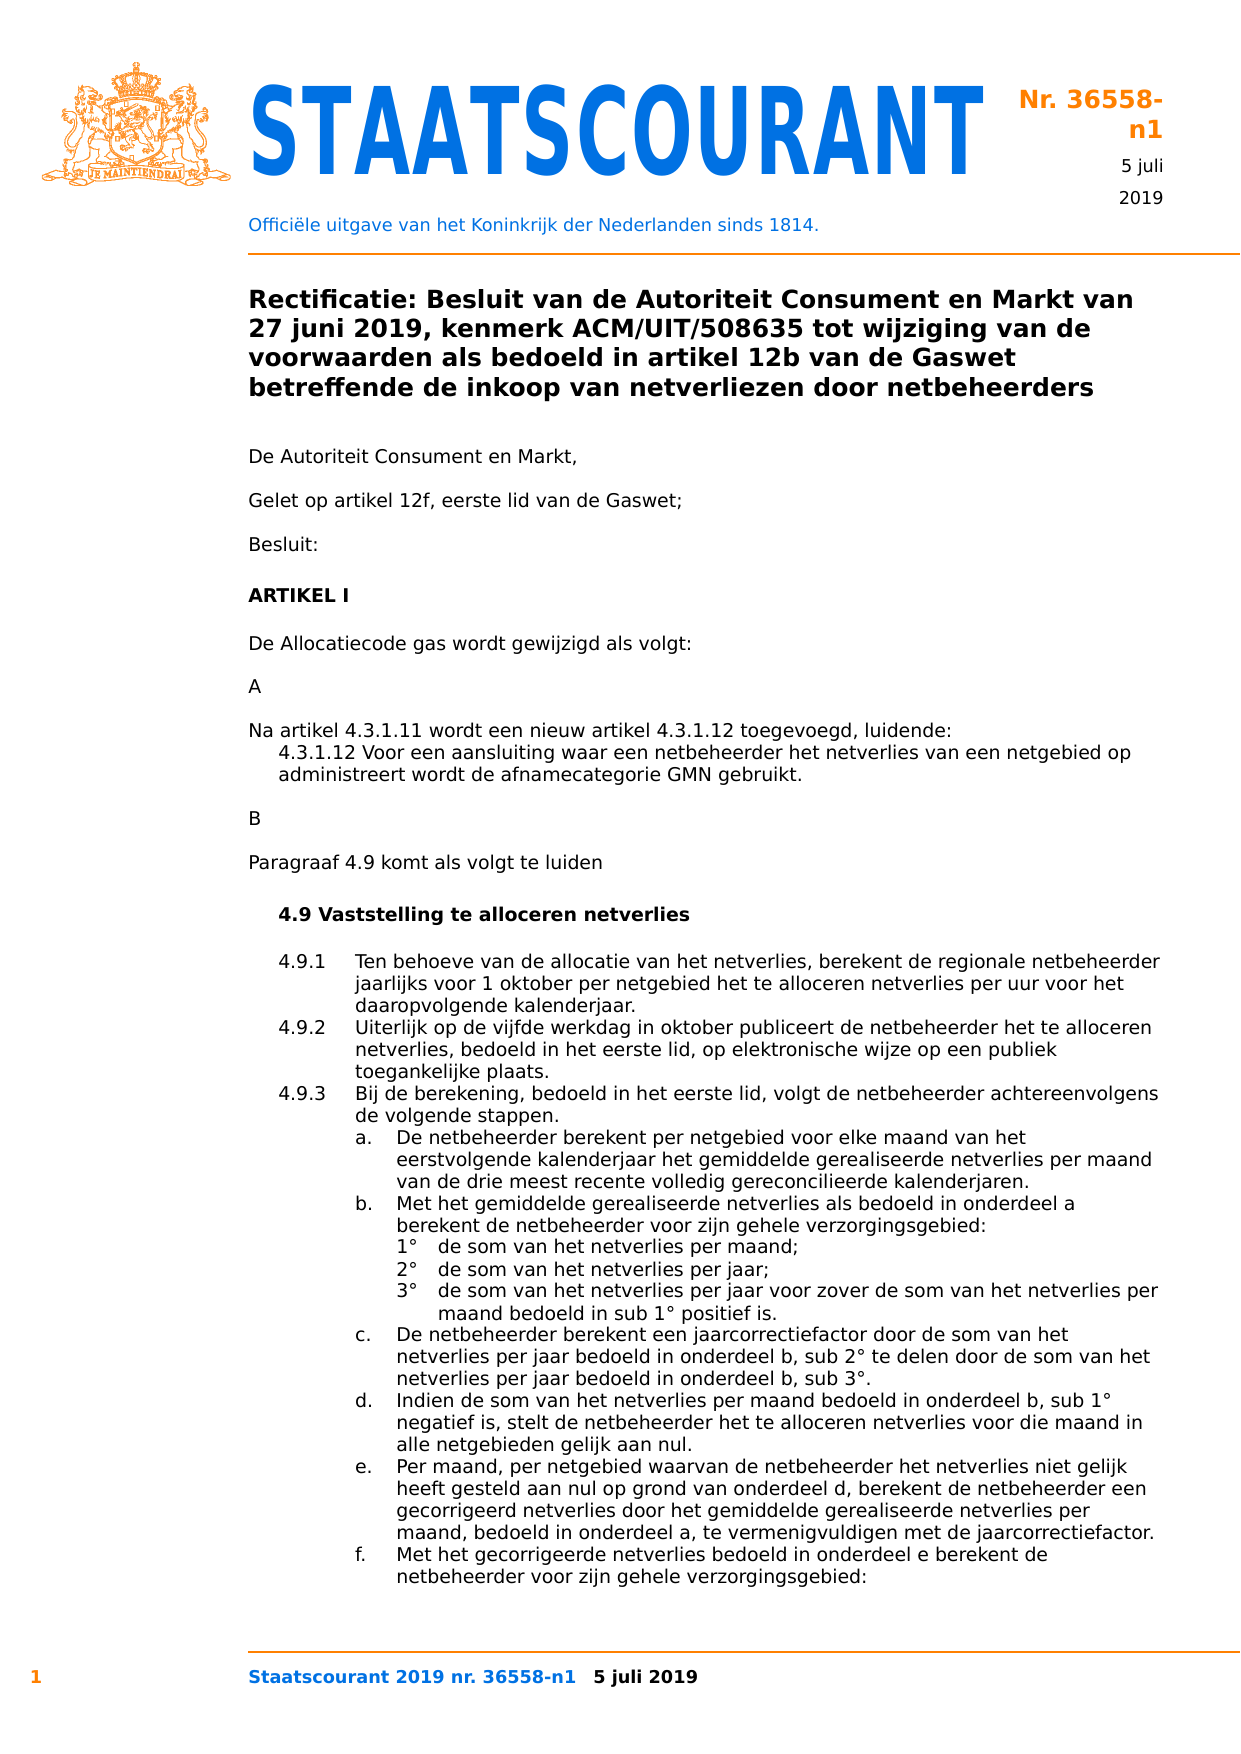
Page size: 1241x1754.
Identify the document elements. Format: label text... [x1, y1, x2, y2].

subtitle Rectificatie: Besluit van de Autoriteit Consument en Markt van 27 juni 2019, kenmerk ACM/UIT/508635 tot wijziging van de voorwaarden als bedoeld in artikel 12b van de Gaswet betreffende de inkoop van netverliezen door netbeheerders [248, 285, 1163, 402]
text d. Indien de som van het netverlies per maand bedoeld in onderdeel b, sub 1° negatief is, stelt de netbeheerder het te alloceren netverlies voor die maand in alle netgebieden gelijk aan nul. [355, 1390, 1163, 1456]
text e. Per maand, per netgebied waarvan de netbeheerder het netverlies niet gelijk heeft gesteld aan nul op grond van onderdeel d, berekent de netbeheerder een gecorrigeerd netverlies door het gemiddelde gerealiseerde netverlies per maand, bedoeld in onderdeel a, te vermenigvuldigen met de jaarcorrectiefactor. [355, 1456, 1163, 1544]
text 3° de som van het netverlies per jaar voor zover de som van het netverlies per maand bedoeld in sub 1° positief is. [396, 1280, 1163, 1324]
table_cell Officiële uitgave van het Koninkrijk der Nederlanden sinds 1814. [248, 215, 1240, 253]
subtitle ARTIKEL I [248, 585, 1163, 607]
table_cell 5 juli [998, 150, 1240, 182]
text b. Met het gemiddelde gerealiseerde netverlies als bedoeld in onderdeel a berekent de netbeheerder voor zijn gehele verzorgingsgebied: [355, 1192, 1163, 1236]
text Gelet op artikel 12f, eerste lid van de Gaswet; [248, 489, 1163, 512]
text a. De netbeheerder berekent per netgebied voor elke maand van het eerstvolgende kalenderjaar het gemiddelde gerealiseerde netverlies per maand van de drie meest recente volledig gereconcilieerde kalenderjaren. [355, 1127, 1163, 1192]
text 4.9.3 Bij de berekening, bedoeld in het eerste lid, volgt de netbeheerder achtereenvolgens de volgende stappen. [278, 1083, 1163, 1127]
text 4.3.1.12 Voor een aansluiting waar een netbeheerder het netverlies van een netgebied op administreert wordt de afnamecategorie GMN gebruikt. [278, 742, 1163, 786]
text De Allocatiecode gas wordt gewijzigd als volgt: [248, 632, 1163, 654]
text 4.9.2 Uiterlijk op de vijfde werkdag in oktober publiceert de netbeheerder het te alloceren netverlies, bedoeld in het eerste lid, op elektronische wijze op een publiek toegankelijke plaats. [278, 1017, 1163, 1083]
text 4.9.1 Ten behoeve van de allocatie van het netverlies, berekent de regionale netbeheerder jaarlijks voor 1 oktober per netgebied het te alloceren netverlies per uur voor het daaropvolgende kalenderjaar. [278, 951, 1163, 1017]
table_header STAATSCOURANT [248, 62, 998, 215]
picture [41, 62, 231, 186]
subtitle 4.9 Vaststelling te alloceren netverlies [278, 904, 1163, 926]
table_header [25, 62, 248, 253]
text c. De netbeheerder berekent een jaarcorrectiefactor door de som van het netverlies per jaar bedoeld in onderdeel b, sub 2° te delen door de som van het netverlies per jaar bedoeld in onderdeel b, sub 3°. [355, 1324, 1163, 1390]
table_cell 2019 [998, 183, 1240, 215]
text Paragraaf 4.9 komt als volgt te luiden [248, 852, 1163, 874]
text f. Met het gecorrigeerde netverlies bedoeld in onderdeel e berekent de netbeheerder voor zijn gehele verzorgingsgebied: [355, 1544, 1163, 1588]
table_header Nr. 36558-n1 [998, 62, 1240, 150]
text 2° de som van het netverlies per jaar; [396, 1258, 1163, 1280]
text B [248, 808, 1163, 830]
text De Autoriteit Consument en Markt, [248, 446, 1163, 468]
text Besluit: [248, 533, 1163, 555]
text A [248, 676, 1163, 698]
text Na artikel 4.3.1.11 wordt een nieuw artikel 4.3.1.12 toegevoegd, luidende: [248, 720, 1163, 742]
text 1° de som van het netverlies per maand; [396, 1236, 1163, 1258]
